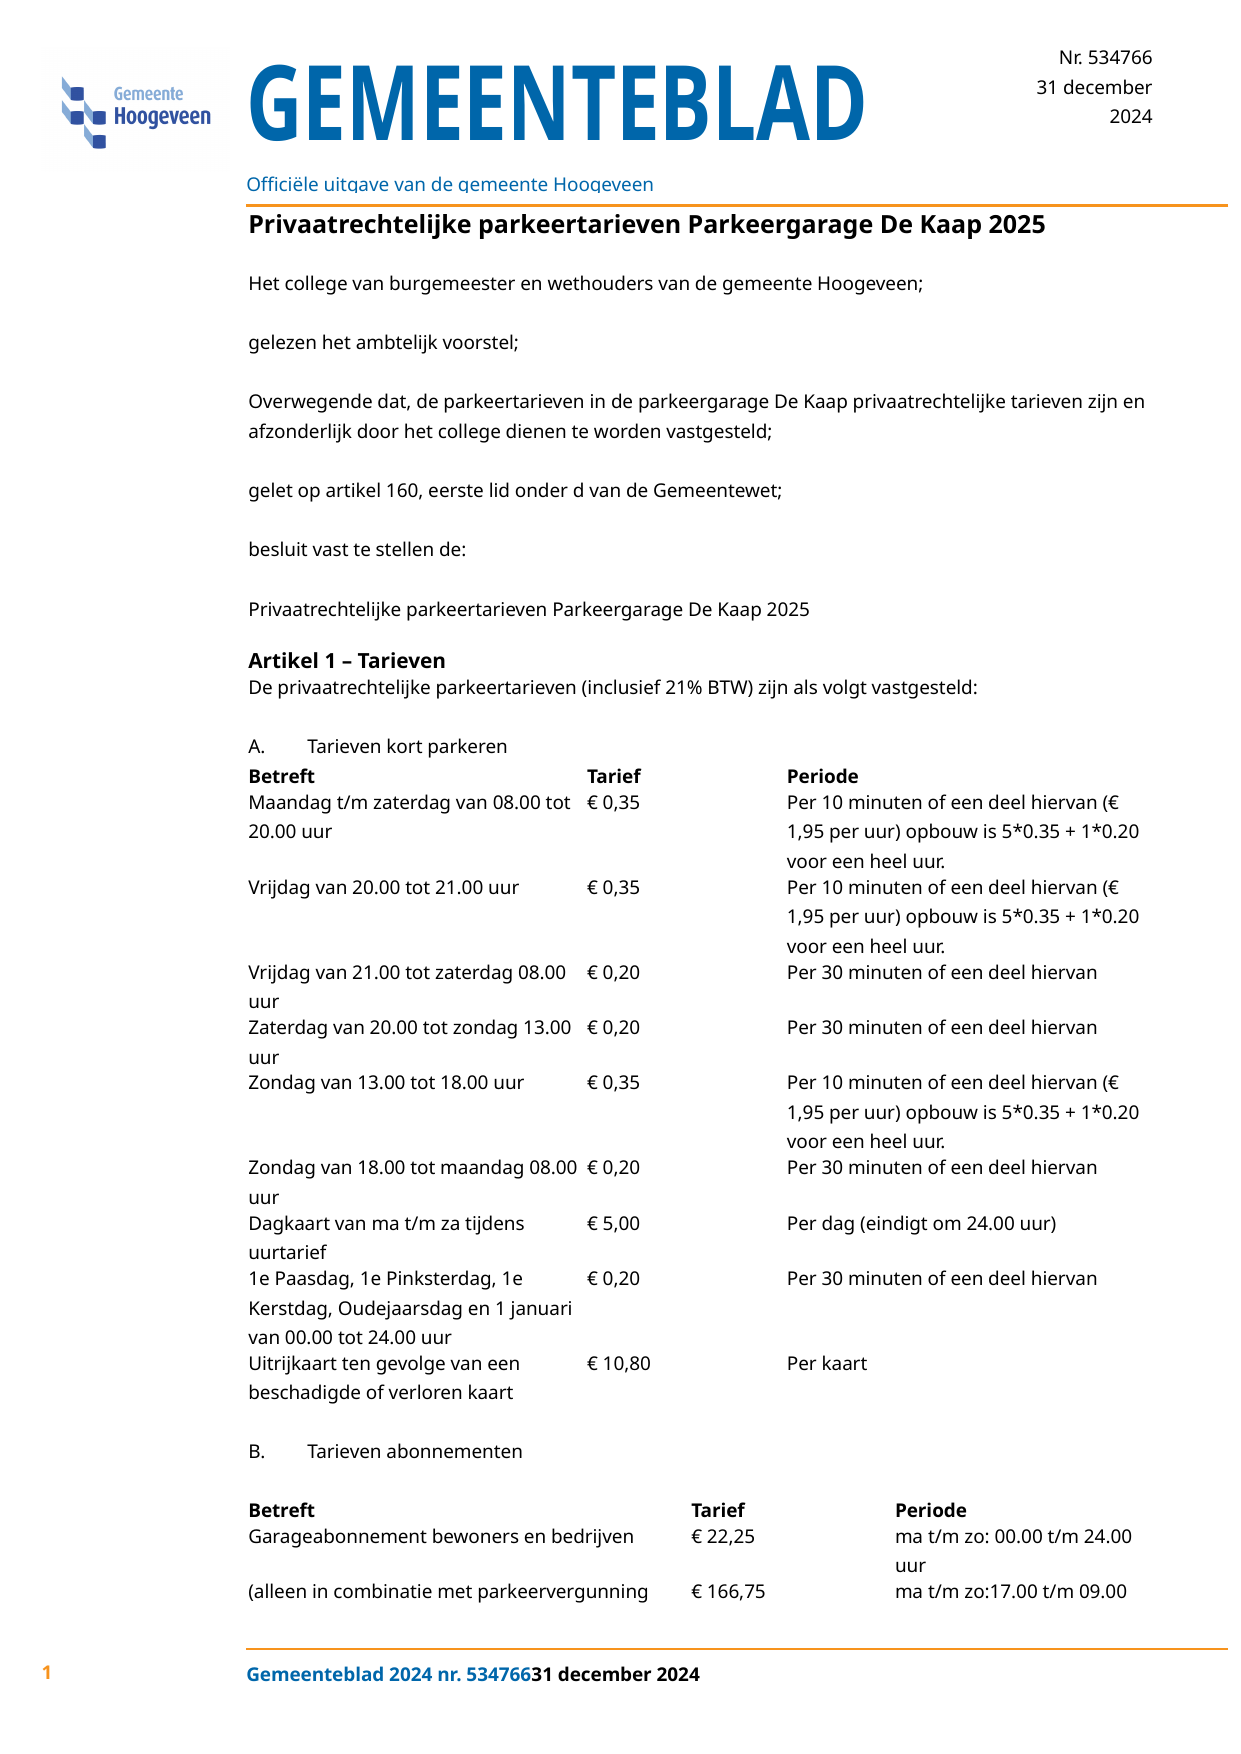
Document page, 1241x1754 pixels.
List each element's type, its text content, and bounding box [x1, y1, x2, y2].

text gelezen het ambtelijk voorstel; [248, 329, 1152, 355]
table_cell 1e Paasdag, 1e Pinksterdag, 1e Kerstdag, Oudejaarsdag en 1 januari van 00.00 tot 24.00 uur [248, 1265, 587, 1350]
table_cell € 0,20 [587, 1265, 787, 1350]
table_cell Per 30 minuten of een deel hiervan [787, 1014, 1152, 1069]
text Het college van burgemeester en wethouders van de gemeente Hoogeveen; [248, 270, 1152, 296]
table_cell ma t/m zo:17.00 t/m 09.00 [895, 1579, 1152, 1604]
text Overwegende dat, de parkeertarieven in de parkeergarage De Kaap privaatrechtelijke tarieven zijn en afzonderlijk door het college dienen te worden vastgesteld; [248, 389, 1152, 444]
table_cell Per 30 minuten of een deel hiervan [787, 959, 1152, 1014]
table_header Betreft [248, 764, 587, 789]
table_header Tarief [587, 764, 787, 789]
list Tarieven abonnementen [248, 1438, 1152, 1464]
text Artikel 1 – Tarieven [248, 646, 1152, 674]
table_cell Per 10 minuten of een deel hiervan (€ 1,95 per uur) opbouw is 5*0.35 + 1*0.20 voor een heel uur. [787, 789, 1152, 874]
table_header Tarief [691, 1498, 895, 1523]
text Privaatrechtelijke parkeertarieven Parkeergarage De Kaap 2025 [248, 207, 1152, 241]
table_cell Vrijdag van 21.00 tot zaterdag 08.00 uur [248, 959, 587, 1014]
table_cell Vrijdag van 20.00 tot 21.00 uur [248, 874, 587, 959]
table_cell € 10,80 [587, 1350, 787, 1405]
table_cell Zaterdag van 20.00 tot zondag 13.00 uur [248, 1014, 587, 1069]
table_cell Dagkaart van ma t/m za tijdens uurtarief [248, 1210, 587, 1265]
table_cell Per 10 minuten of een deel hiervan (€ 1,95 per uur) opbouw is 5*0.35 + 1*0.20 voor een heel uur. [787, 1070, 1152, 1154]
table_cell € 0,20 [587, 1014, 787, 1069]
table_cell € 0,35 [587, 789, 787, 874]
table_header Betreft [248, 1498, 691, 1523]
table_header Periode [787, 764, 1152, 789]
text Privaatrechtelijke parkeertarieven Parkeergarage De Kaap 2025 [248, 596, 1152, 621]
table_cell € 0,35 [587, 874, 787, 959]
table_cell Per kaart [787, 1350, 1152, 1405]
table_cell Per 30 minuten of een deel hiervan [787, 1155, 1152, 1210]
table_cell Per 10 minuten of een deel hiervan (€ 1,95 per uur) opbouw is 5*0.35 + 1*0.20 voor een heel uur. [787, 874, 1152, 959]
text gelet op artikel 160, eerste lid onder d van de Gemeentewet; [248, 477, 1152, 503]
list Tarieven kort parkeren [248, 734, 1152, 759]
table_cell Per dag (eindigt om 24.00 uur) [787, 1210, 1152, 1265]
table_cell Zondag van 18.00 tot maandag 08.00 uur [248, 1155, 587, 1210]
table_cell € 22,25 [691, 1523, 895, 1578]
table_cell € 0,20 [587, 1155, 787, 1210]
text besluit vast te stellen de: [248, 537, 1152, 562]
table_cell Garageabonnement bewoners en bedrijven [248, 1523, 691, 1578]
table_cell € 0,35 [587, 1070, 787, 1154]
picture [41, 47, 231, 172]
table_cell Uitrijkaart ten gevolge van een beschadigde of verloren kaart [248, 1350, 587, 1405]
text De privaatrechtelijke parkeertarieven (inclusief 21% BTW) zijn als volgt vastgesteld: [248, 674, 1152, 700]
table_cell Maandag t/m zaterdag van 08.00 tot 20.00 uur [248, 789, 587, 874]
table_cell € 5,00 [587, 1210, 787, 1265]
table_cell ma t/m zo: 00.00 t/m 24.00 uur [895, 1523, 1152, 1578]
table_cell € 166,75 [691, 1579, 895, 1604]
table_cell Zondag van 13.00 tot 18.00 uur [248, 1070, 587, 1154]
table_header Periode [895, 1498, 1152, 1523]
table_cell (alleen in combinatie met parkeervergunning [248, 1579, 691, 1604]
table_cell € 0,20 [587, 959, 787, 1014]
table_cell Per 30 minuten of een deel hiervan [787, 1265, 1152, 1350]
